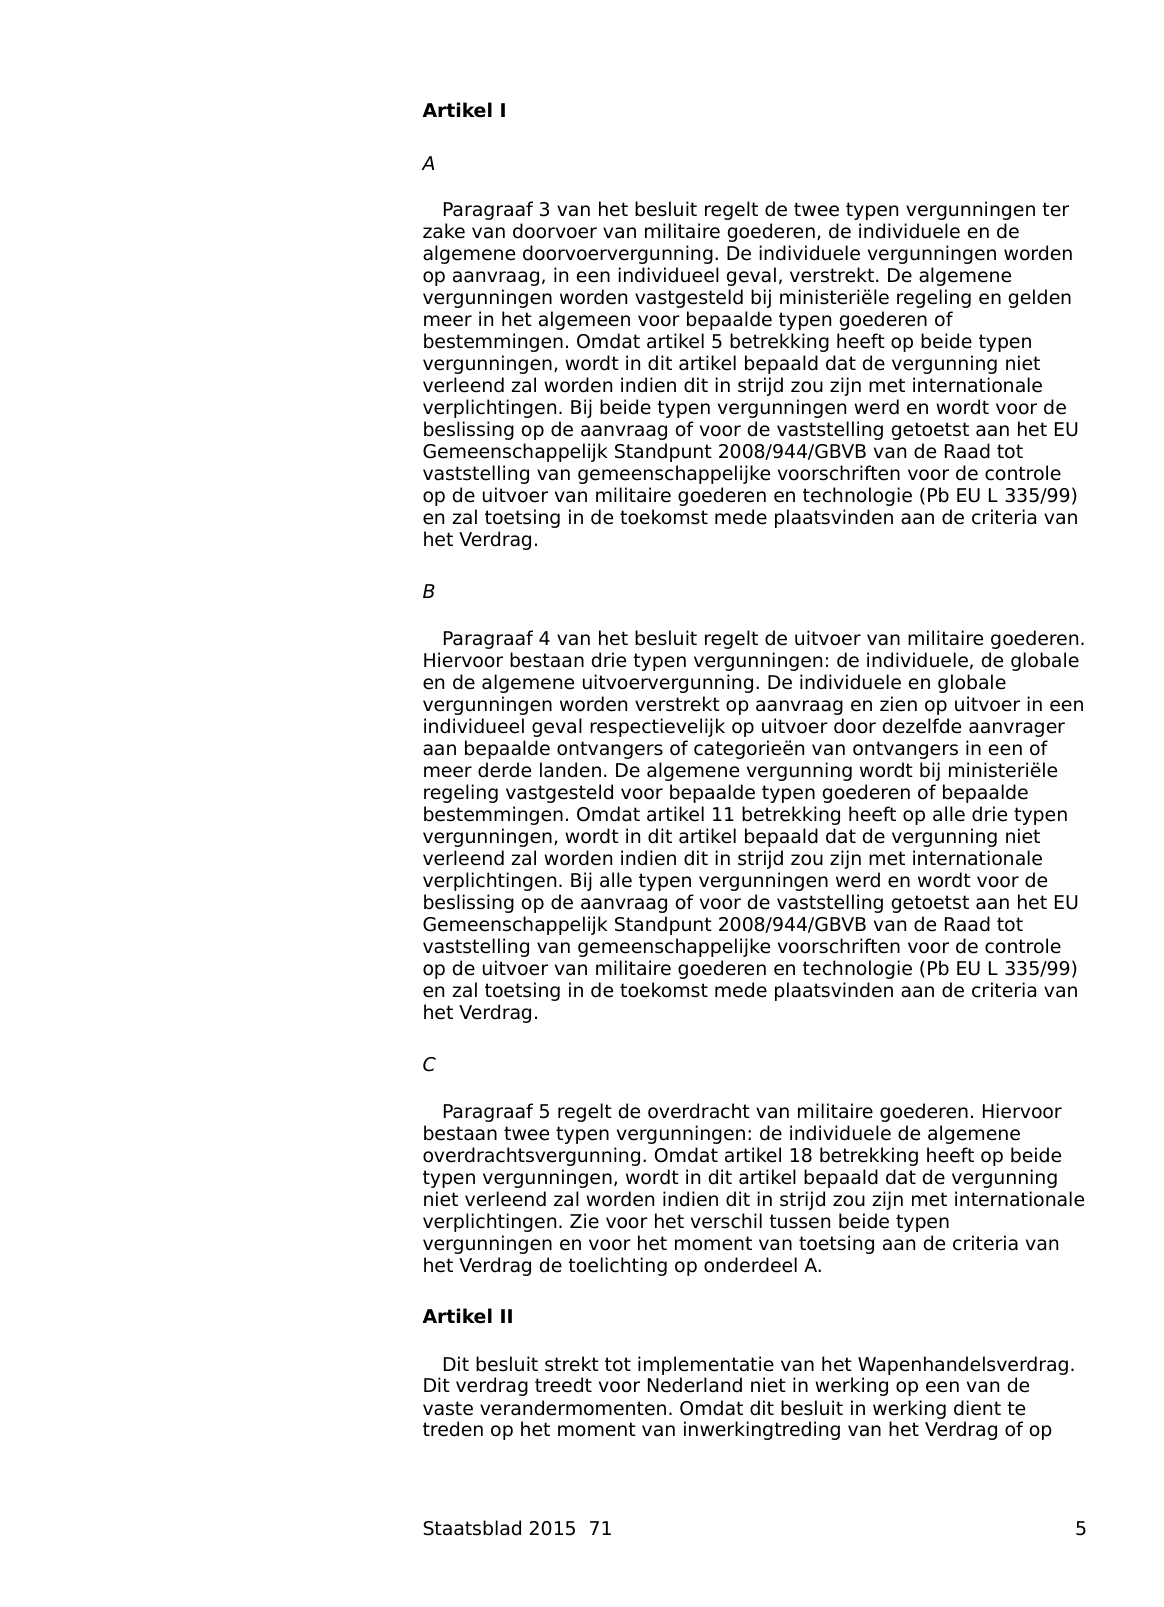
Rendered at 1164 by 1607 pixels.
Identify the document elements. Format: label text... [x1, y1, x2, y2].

subtitle A [422, 152, 1087, 174]
text Paragraaf 4 van het besluit regelt de uitvoer van militaire goederen. Hiervoor bestaan drie typen vergunningen: de individuele, de globale en de algemene uitvoervergunning. De individuele en globale vergunningen worden verstrekt op aanvraag en zien op uitvoer in een individueel geval respectievelijk op uitvoer door dezelfde aanvrager aan bepaalde ontvangers of categorieën van ontvangers in een of meer derde landen. De algemene vergunning wordt bij ministeriële regeling vastgesteld voor bepaalde typen goederen of bepaalde bestemmingen. Omdat artikel 11 betrekking heeft op alle drie typen vergunningen, wordt in dit artikel bepaald dat de vergunning niet verleend zal worden indien dit in strijd zou zijn met internationale verplichtingen. Bij alle typen vergunningen werd en wordt voor de beslissing op de aanvraag of voor de vaststelling getoetst aan het EU Gemeenschappelijk Standpunt 2008/944/GBVB van de Raad tot vaststelling van gemeenschappelijke voorschriften voor de controle op de uitvoer van militaire goederen en technologie (Pb EU L 335/99) en zal toetsing in de toekomst mede plaatsvinden aan de criteria van het Verdrag. [422, 628, 1087, 1024]
subtitle Artikel II [422, 1306, 1087, 1328]
text Dit besluit strekt tot implementatie van het Wapenhandelsverdrag. Dit verdrag treedt voor Nederland niet in werking op een van de vaste verandermomenten. Omdat dit besluit in werking dient te treden op het moment van inwerkingtreding van het Verdrag of op [422, 1353, 1087, 1441]
text Paragraaf 5 regelt de overdracht van militaire goederen. Hiervoor bestaan twee typen vergunningen: de individuele de algemene overdrachtsvergunning. Omdat artikel 18 betrekking heeft op beide typen vergunningen, wordt in dit artikel bepaald dat de vergunning niet verleend zal worden indien dit in strijd zou zijn met internationale verplichtingen. Zie voor het verschil tussen beide typen vergunningen en voor het moment van toetsing aan de criteria van het Verdrag de toelichting op onderdeel A. [422, 1101, 1087, 1276]
subtitle Artikel I [422, 100, 1087, 122]
subtitle C [422, 1054, 1087, 1076]
subtitle B [422, 581, 1087, 603]
text Paragraaf 3 van het besluit regelt de twee typen vergunningen ter zake van doorvoer van militaire goederen, de individuele en de algemene doorvoervergunning. De individuele vergunningen worden op aanvraag, in een individueel geval, verstrekt. De algemene vergunningen worden vastgesteld bij ministeriële regeling en gelden meer in het algemeen voor bepaalde typen goederen of bestemmingen. Omdat artikel 5 betrekking heeft op beide typen vergunningen, wordt in dit artikel bepaald dat de vergunning niet verleend zal worden indien dit in strijd zou zijn met internationale verplichtingen. Bij beide typen vergunningen werd en wordt voor de beslissing op de aanvraag of voor de vaststelling getoetst aan het EU Gemeenschappelijk Standpunt 2008/944/GBVB van de Raad tot vaststelling van gemeenschappelijke voorschriften voor de controle op de uitvoer van militaire goederen en technologie (Pb EU L 335/99) en zal toetsing in de toekomst mede plaatsvinden aan de criteria van het Verdrag. [422, 199, 1087, 551]
